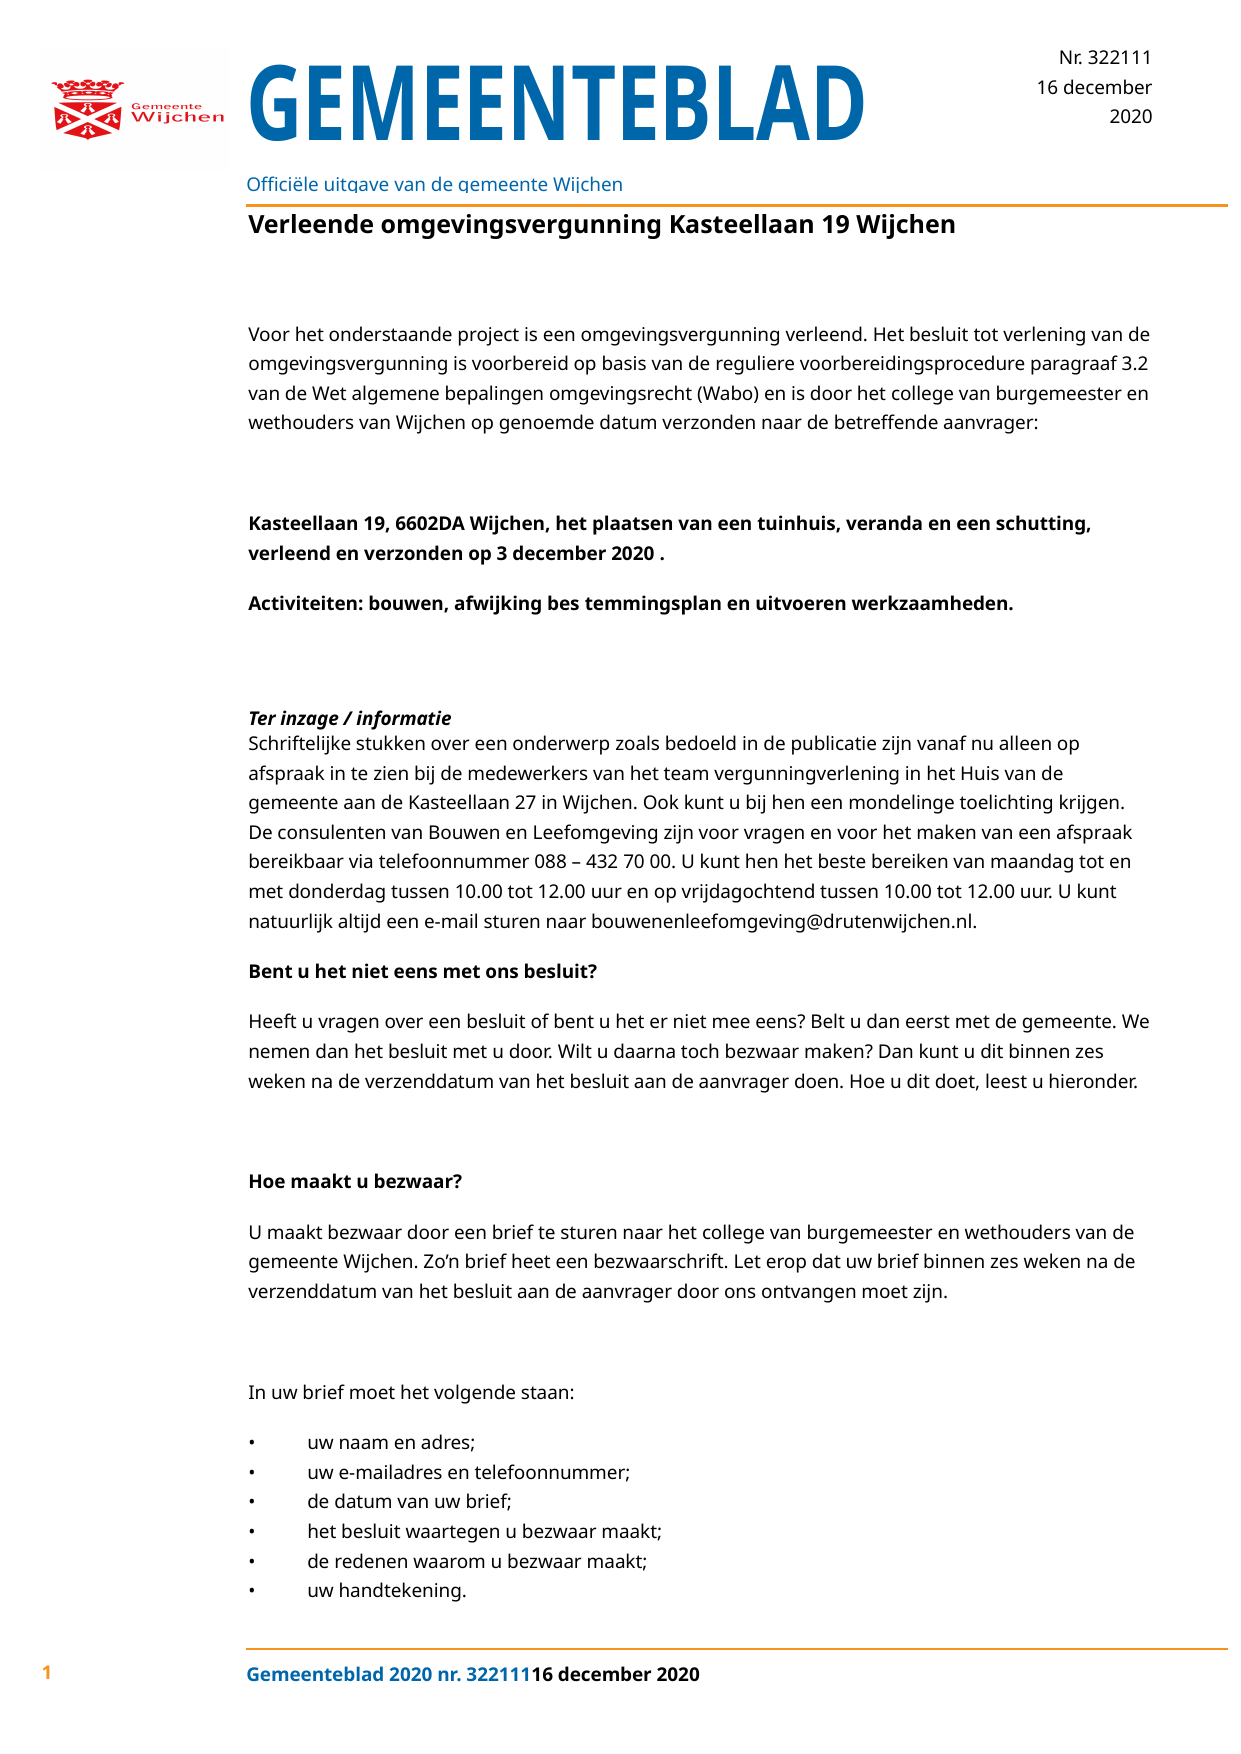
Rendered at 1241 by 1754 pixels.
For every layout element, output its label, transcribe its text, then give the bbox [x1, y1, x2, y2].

text Ter inzage / informatie [248, 705, 1152, 730]
text U maakt bezwaar door een brief te sturen naar het college van burgemeester en wethouders van de gemeente Wijchen. Zo’n brief heet een bezwaarschrift. Let erop dat uw brief binnen zes weken na de verzenddatum van het besluit aan de aanvrager door ons ontvangen moet zijn. [248, 1219, 1152, 1304]
text Hoe maakt u bezwaar? [248, 1169, 1152, 1194]
list de datum van uw brief; [248, 1489, 1152, 1514]
list het besluit waartegen u bezwaar maakt; [248, 1518, 1152, 1544]
list uw naam en adres; [248, 1429, 1152, 1455]
text Activiteiten: bouwen, afwijking bes temmingsplan en uitvoeren werkzaamheden. [248, 590, 1152, 616]
text Kasteellaan 19, 6602DA Wijchen, het plaatsen van een tuinhuis, veranda en een schutting, verleend en verzonden op 3 december 2020 . [248, 510, 1152, 566]
text Verleende omgevingsvergunning Kasteellaan 19 Wijchen [248, 207, 1152, 241]
list uw e-mailadres en telefoonnummer; [248, 1459, 1152, 1485]
text In uw brief moet het volgende staan: [248, 1379, 1152, 1405]
picture [41, 47, 231, 172]
text Schriftelijke stukken over een onderwerp zoals bedoeld in de publicatie zijn vanaf nu alleen op afspraak in te zien bij de medewerkers van het team vergunningverlening in het Huis van de gemeente aan de Kasteellaan 27 in Wijchen. Ook kunt u bij hen een mondelinge toelichting krijgen. De consulenten van Bouwen en Leefomgeving zijn voor vragen en voor het maken van een afspraak bereikbaar via telefoonnummer 088 – 432 70 00. U kunt hen het beste bereiken van maandag tot en met donderdag tussen 10.00 tot 12.00 uur en op vrijdagochtend tussen 10.00 tot 12.00 uur. U kunt natuurlijk altijd een e-mail sturen naar bouwenenleefomgeving@drutenwijchen.nl. [248, 730, 1152, 934]
text Voor het onderstaande project is een omgevingsvergunning verleend. Het besluit tot verlening van de omgevingsvergunning is voorbereid op basis van de reguliere voorbereidingsprocedure paragraaf 3.2 van de Wet algemene bepalingen omgevingsrecht (Wabo) en is door het college van burgemeester en wethouders van Wijchen op genoemde datum verzonden naar de betreffende aanvrager: [248, 321, 1152, 435]
text Bent u het niet eens met ons besluit? [248, 958, 1152, 984]
list de redenen waarom u bezwaar maakt; [248, 1548, 1152, 1574]
text Heeft u vragen over een besluit of bent u het er niet mee eens? Belt u dan eerst met de gemeente. We nemen dan het besluit met u door. Wilt u daarna toch bezwaar maken? Dan kunt u dit binnen zes weken na de verzenddatum van het besluit aan de aanvrager doen. Hoe u dit doet, leest u hieronder. [248, 1009, 1152, 1094]
list uw handtekening. [248, 1577, 1152, 1603]
